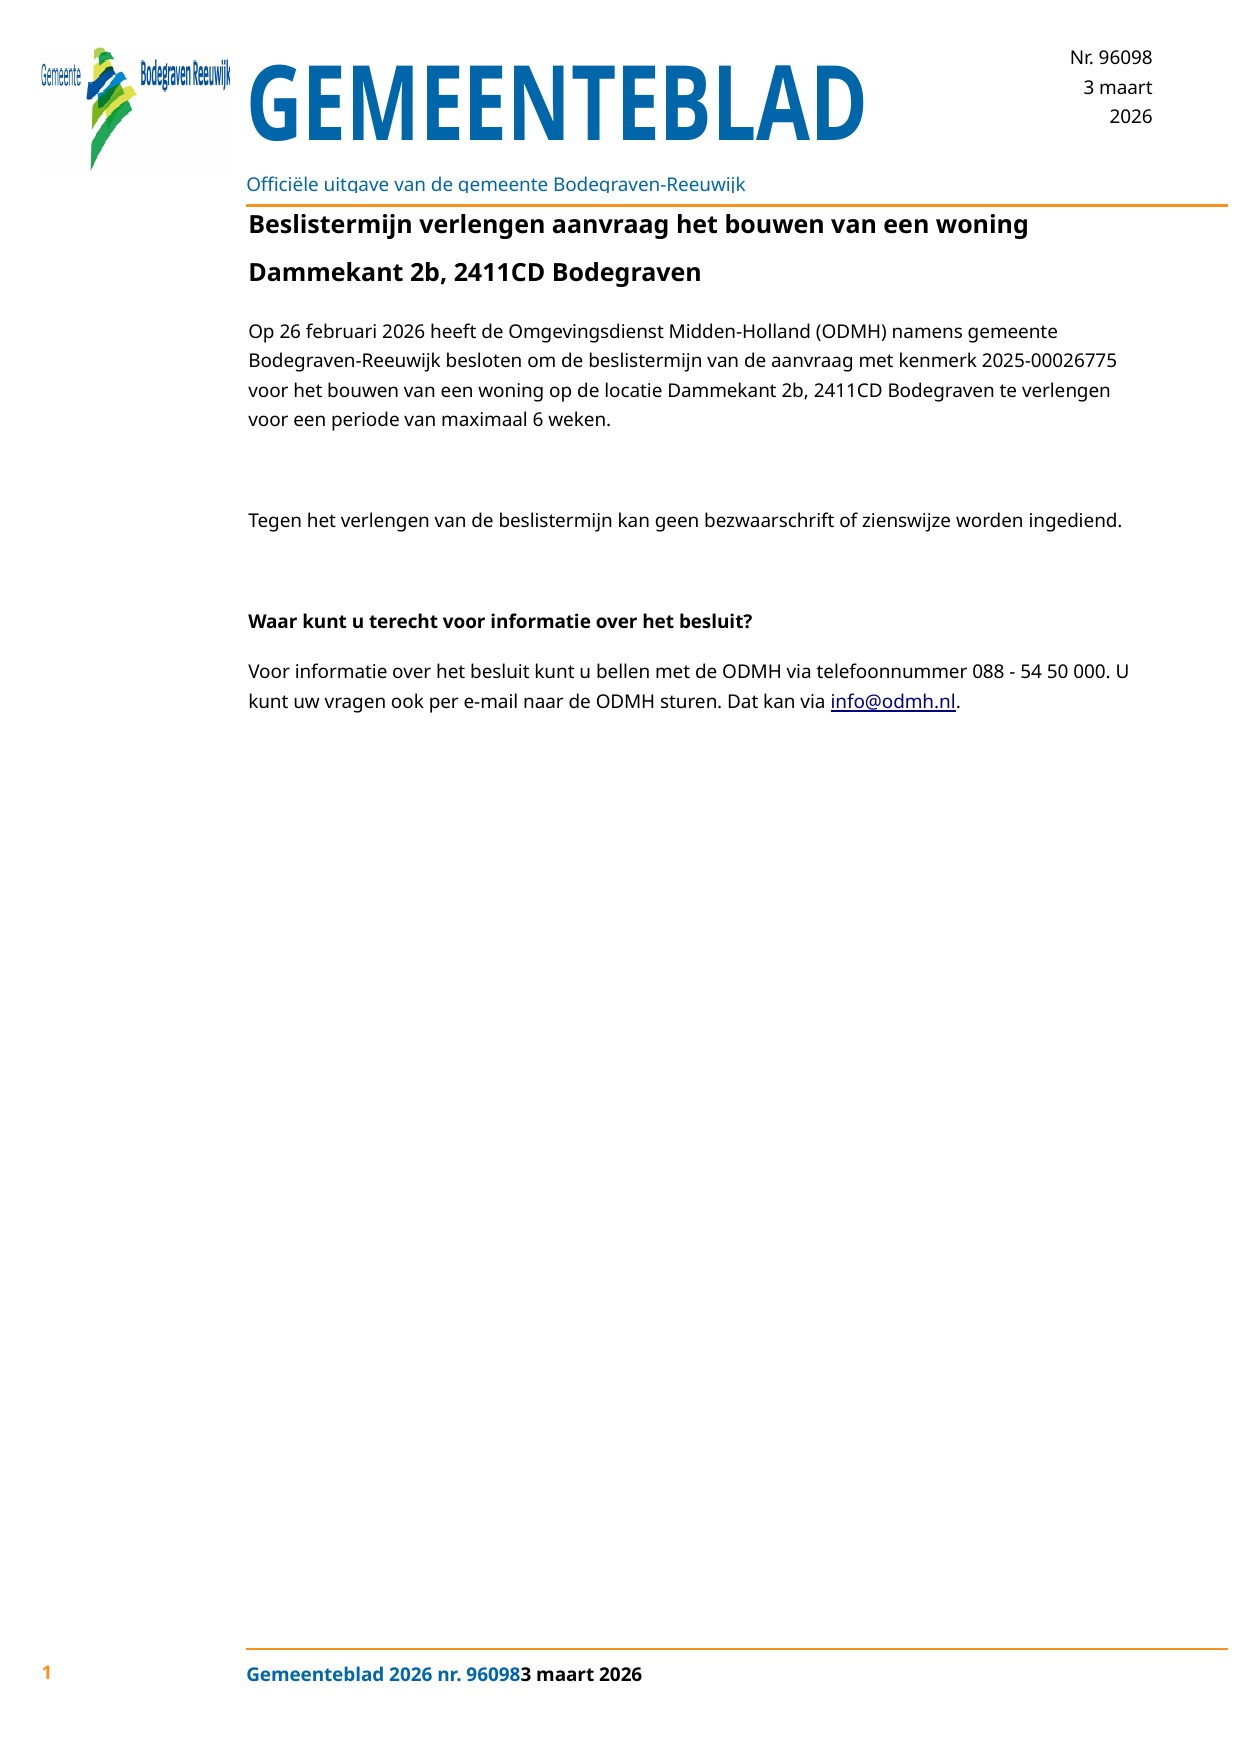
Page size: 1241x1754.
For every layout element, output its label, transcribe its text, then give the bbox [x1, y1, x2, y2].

picture [41, 47, 231, 172]
text Op 26 februari 2026 heeft de Omgevingsdienst Midden-Holland (ODMH) namens gemeente Bodegraven-Reeuwijk besloten om de beslistermijn van de aanvraag met kenmerk 2025-00026775 voor het bouwen van een woning op de locatie Dammekant 2b, 2411CD Bodegraven te verlengen voor een periode van maximaal 6 weken. [248, 318, 1152, 432]
text Waar kunt u terecht voor informatie over het besluit? [248, 608, 1152, 634]
text Beslistermijn verlengen aanvraag het bouwen van een woning Dammekant 2b, 2411CD Bodegraven [248, 207, 1152, 288]
text Tegen het verlengen van de beslistermijn kan geen bezwaarschrift of zienswijze worden ingediend. [248, 507, 1152, 533]
text Voor informatie over het besluit kunt u bellen met de ODMH via telefoonnummer 088 - 54 50 000. U kunt uw vragen ook per e-mail naar de ODMH sturen. Dat kan via info@odmh.nl. [248, 659, 1152, 714]
